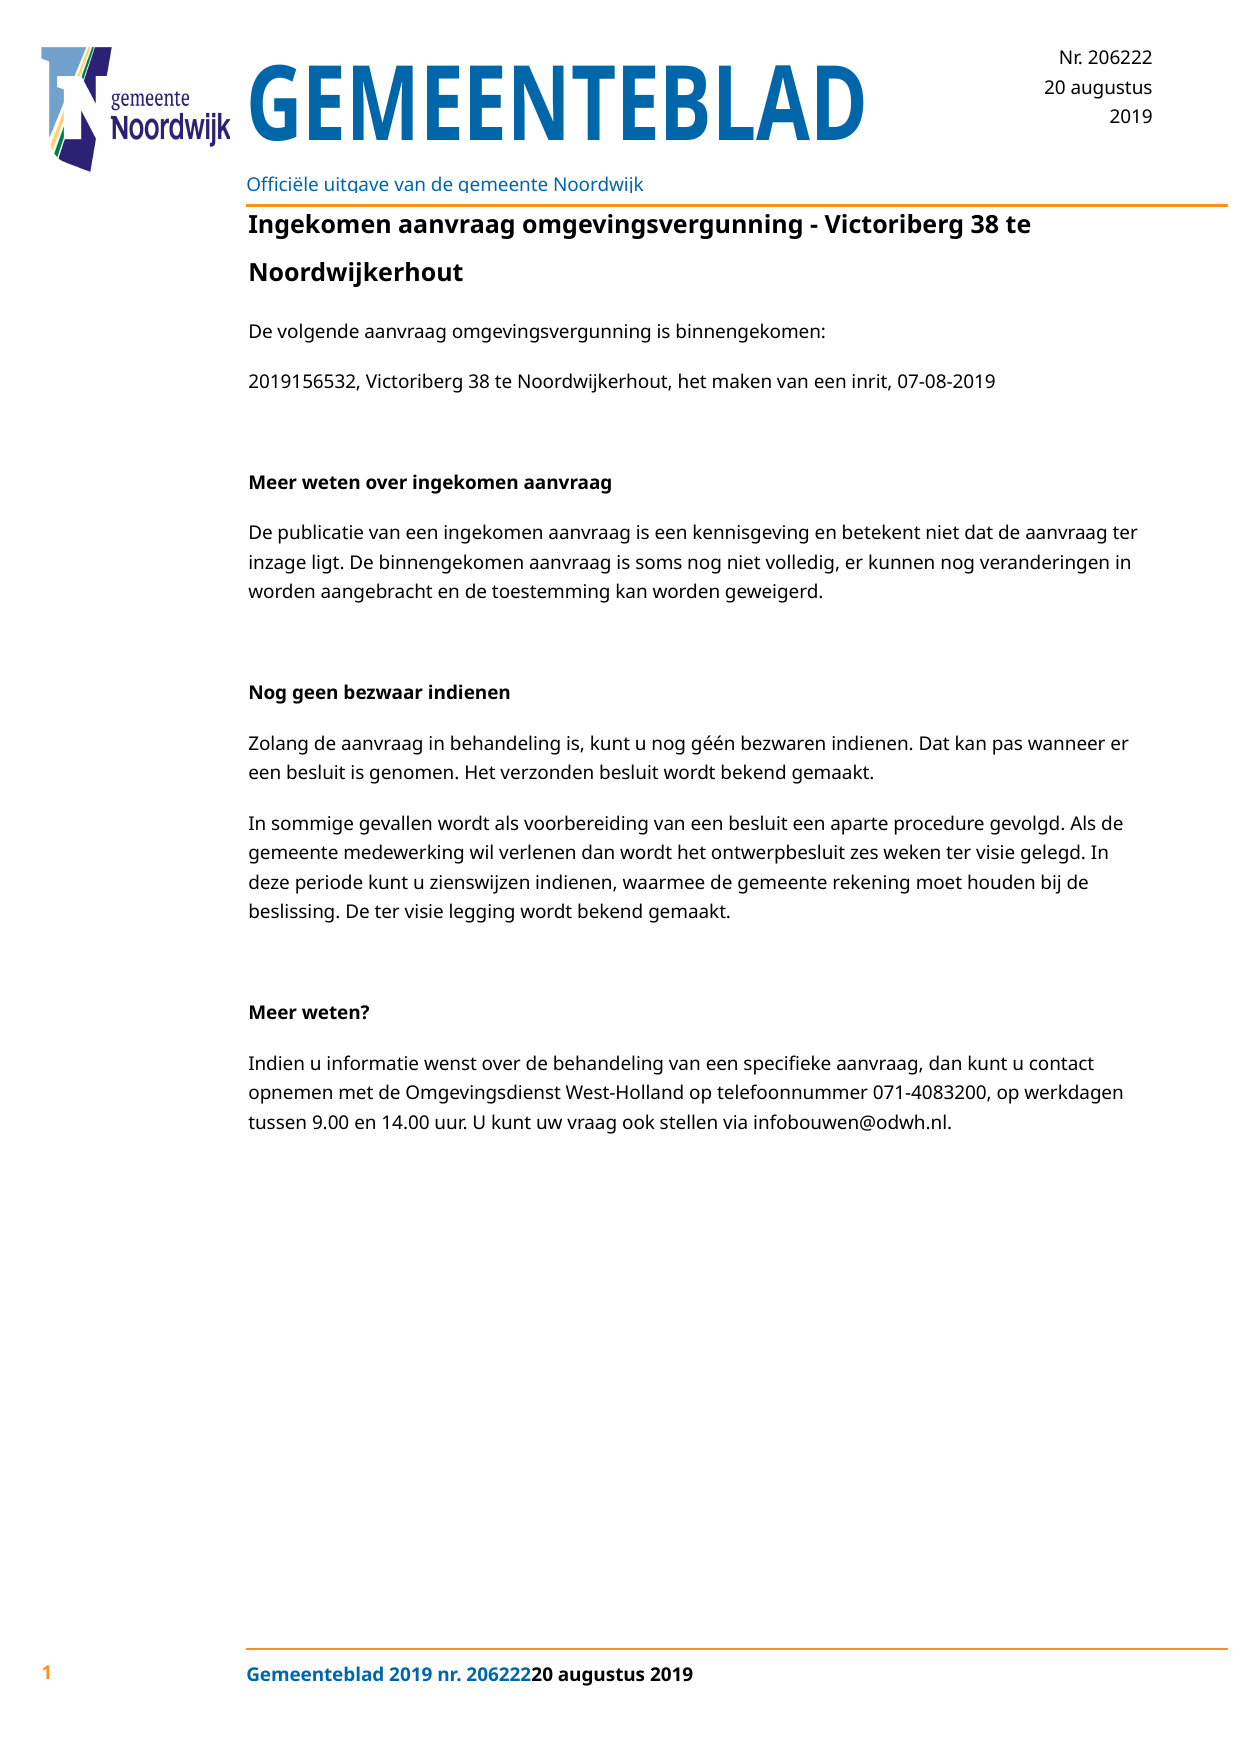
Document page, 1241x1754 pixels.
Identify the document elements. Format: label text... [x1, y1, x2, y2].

text Meer weten? [248, 999, 1152, 1025]
text 2019156532, Victoriberg 38 te Noordwijkerhout, het maken van een inrit, 07-08-2019 [248, 368, 1152, 394]
text Zolang de aanvraag in behandeling is, kunt u nog géén bezwaren indienen. Dat kan pas wanneer er een besluit is genomen. Het verzonden besluit wordt bekend gemaakt. [248, 730, 1152, 785]
picture [41, 47, 231, 172]
text Nog geen bezwaar indienen [248, 679, 1152, 705]
text Indien u informatie wenst over de behandeling van een specifieke aanvraag, dan kunt u contact opnemen met de Omgevingsdienst West-Holland op telefoonnummer 071-4083200, op werkdagen tussen 9.00 en 14.00 uur. U kunt uw vraag ook stellen via infobouwen@odwh.nl. [248, 1050, 1152, 1135]
text De volgende aanvraag omgevingsvergunning is binnengekomen: [248, 318, 1152, 344]
text Ingekomen aanvraag omgevingsvergunning - Victoriberg 38 te Noordwijkerhout [248, 207, 1152, 288]
text In sommige gevallen wordt als voorbereiding van een besluit een aparte procedure gevolgd. Als de gemeente medewerking wil verlenen dan wordt het ontwerpbesluit zes weken ter visie gelegd. In deze periode kunt u zienswijzen indienen, waarmee de gemeente rekening moet houden bij de beslissing. De ter visie legging wordt bekend gemaakt. [248, 810, 1152, 924]
text Meer weten over ingekomen aanvraag [248, 469, 1152, 495]
text De publicatie van een ingekomen aanvraag is een kennisgeving en betekent niet dat de aanvraag ter inzage ligt. De binnengekomen aanvraag is soms nog niet volledig, er kunnen nog veranderingen in worden aangebracht en de toestemming kan worden geweigerd. [248, 519, 1152, 604]
